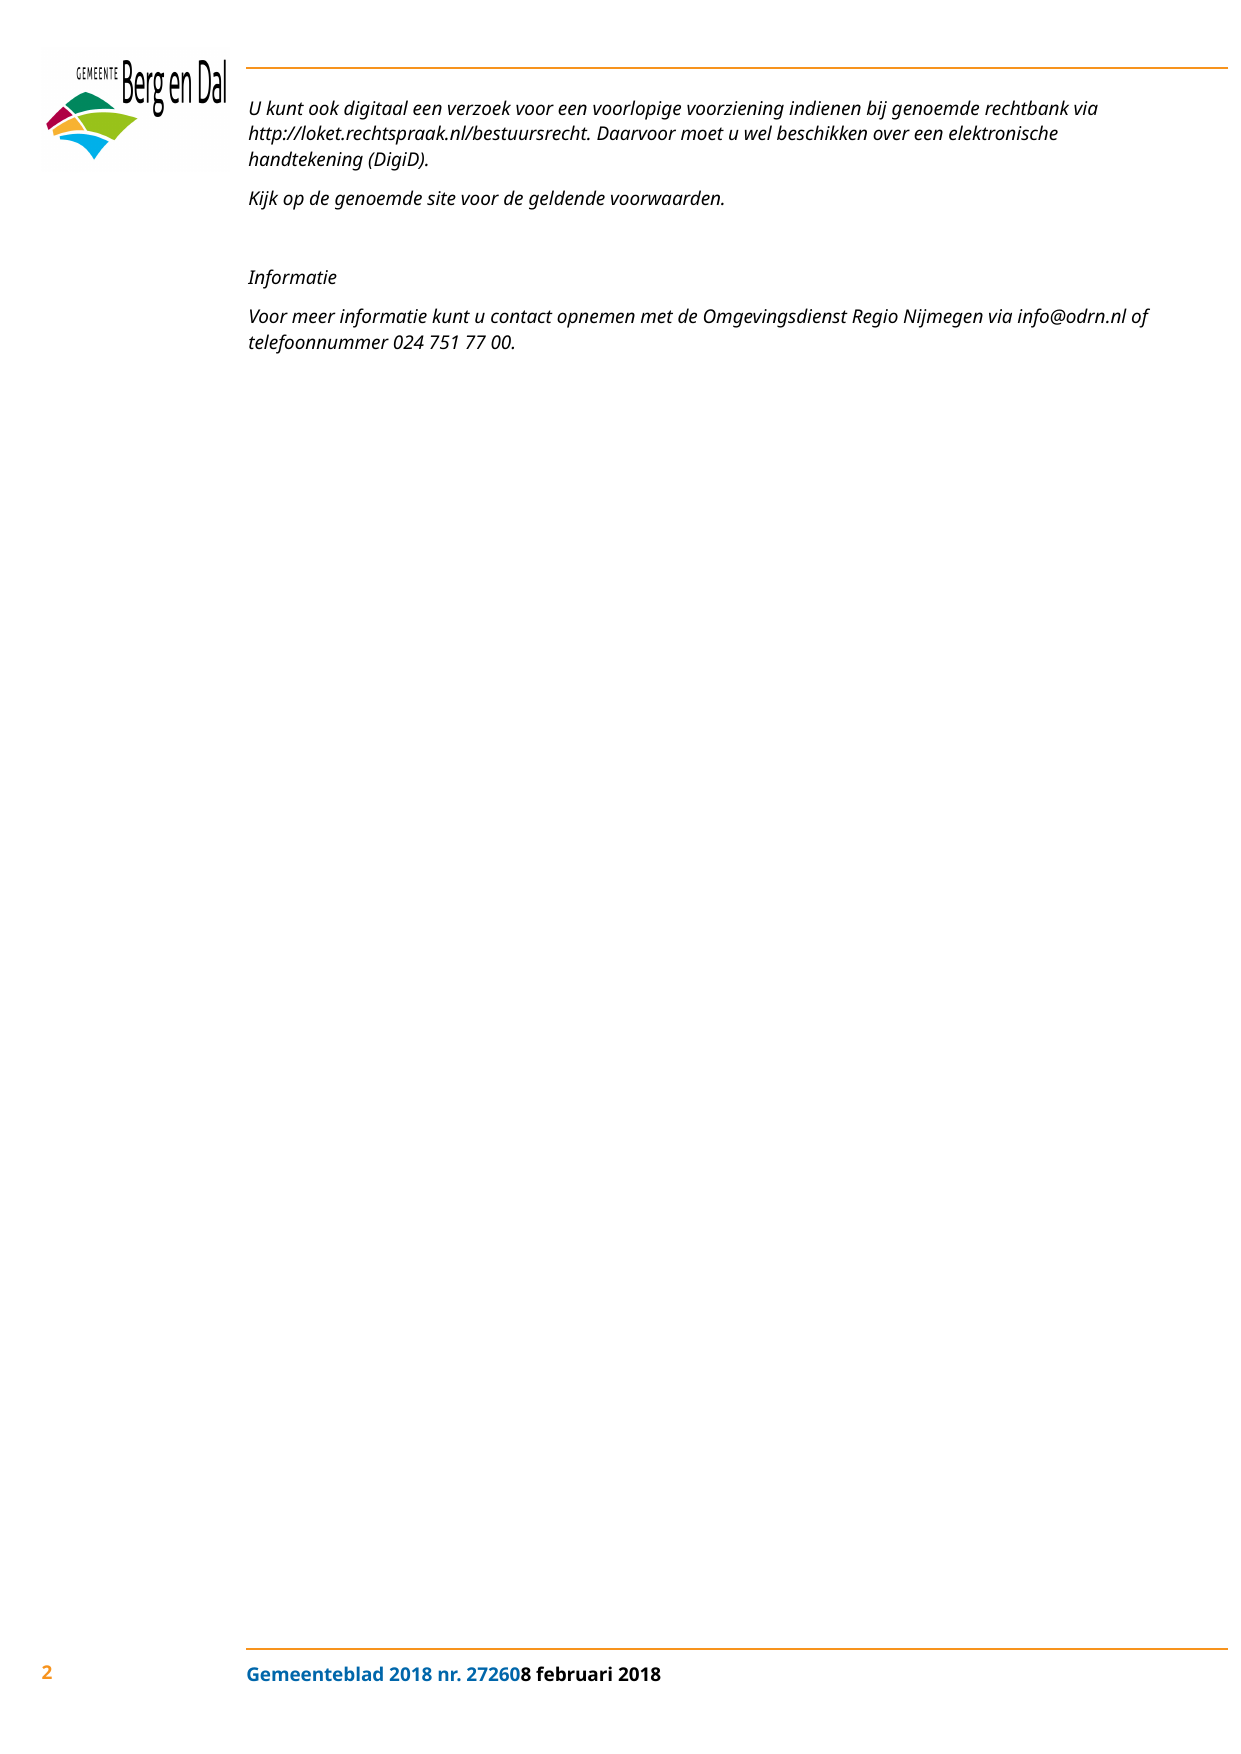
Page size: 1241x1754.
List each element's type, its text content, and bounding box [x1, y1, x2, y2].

picture [41, 47, 231, 172]
text Kijk op de genoemde site voor de geldende voorwaarden. [248, 186, 1152, 211]
text U kunt ook digitaal een verzoek voor een voorlopige voorziening indienen bij genoemde rechtbank via http://loket.rechtspraak.nl/bestuursrecht. Daarvoor moet u wel beschikken over een elektronische handtekening (DigiD). [248, 95, 1152, 172]
text Informatie [248, 264, 1152, 290]
text Voor meer informatie kunt u contact opnemen met de Omgevingsdienst Regio Nijmegen via info@odrn.nl of telefoonnummer 024 751 77 00. [248, 303, 1152, 355]
